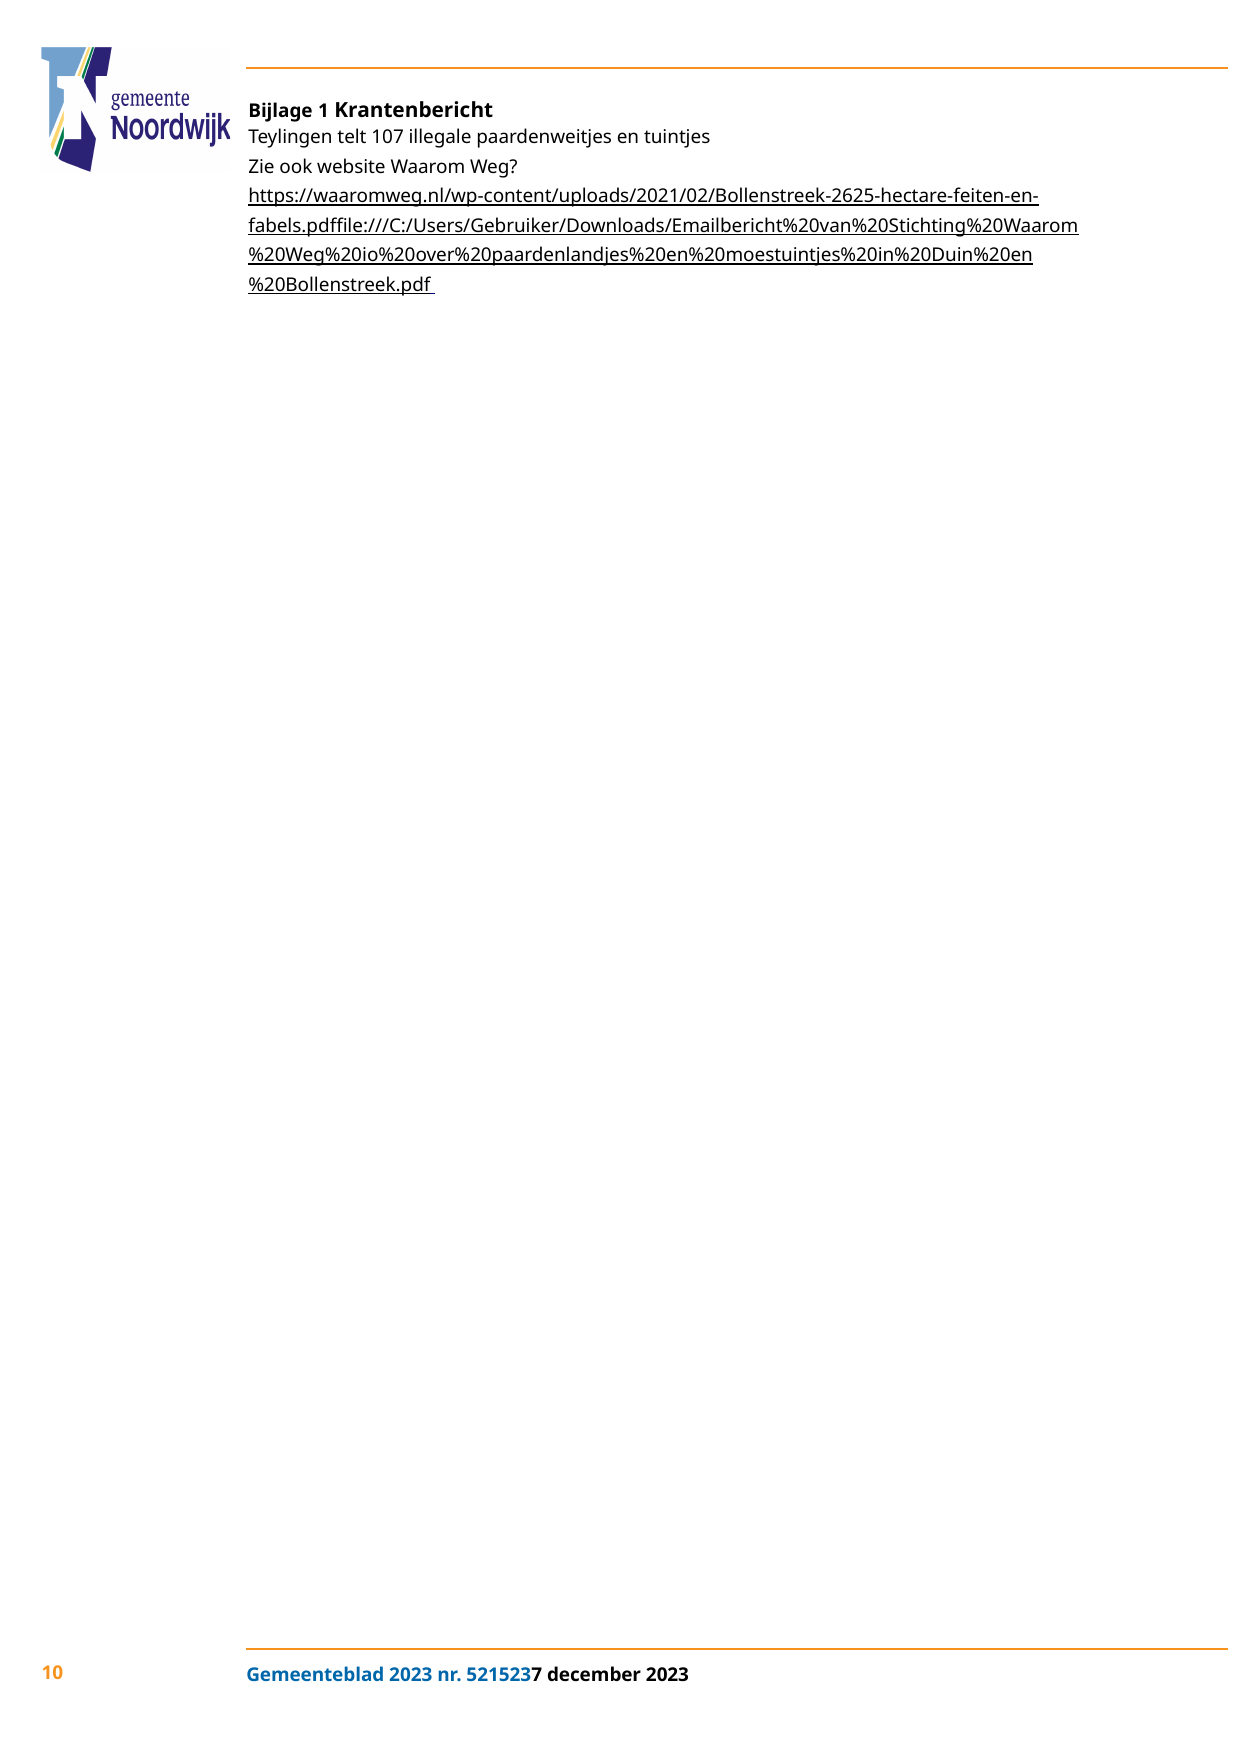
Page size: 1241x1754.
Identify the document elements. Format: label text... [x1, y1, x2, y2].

text Teylingen telt 107 illegale paardenweitjes en tuintjes [248, 123, 1152, 149]
text https://waaromweg.nl/wp-content/uploads/2021/02/Bollenstreek-2625-hectare-feiten-en-fabels.pdffile:///C:/Users/Gebruiker/Downloads/Emailbericht%20van%20Stichting%20Waarom%20Weg%20io%20over%20paardenlandjes%20en%20moestuintjes%20in%20Duin%20en%20Bollenstreek.pdf [248, 182, 1152, 297]
picture [41, 47, 231, 172]
text Bijlage 1 Krantenbericht [248, 95, 1152, 123]
text Zie ook website Waarom Weg? [248, 153, 1152, 179]
